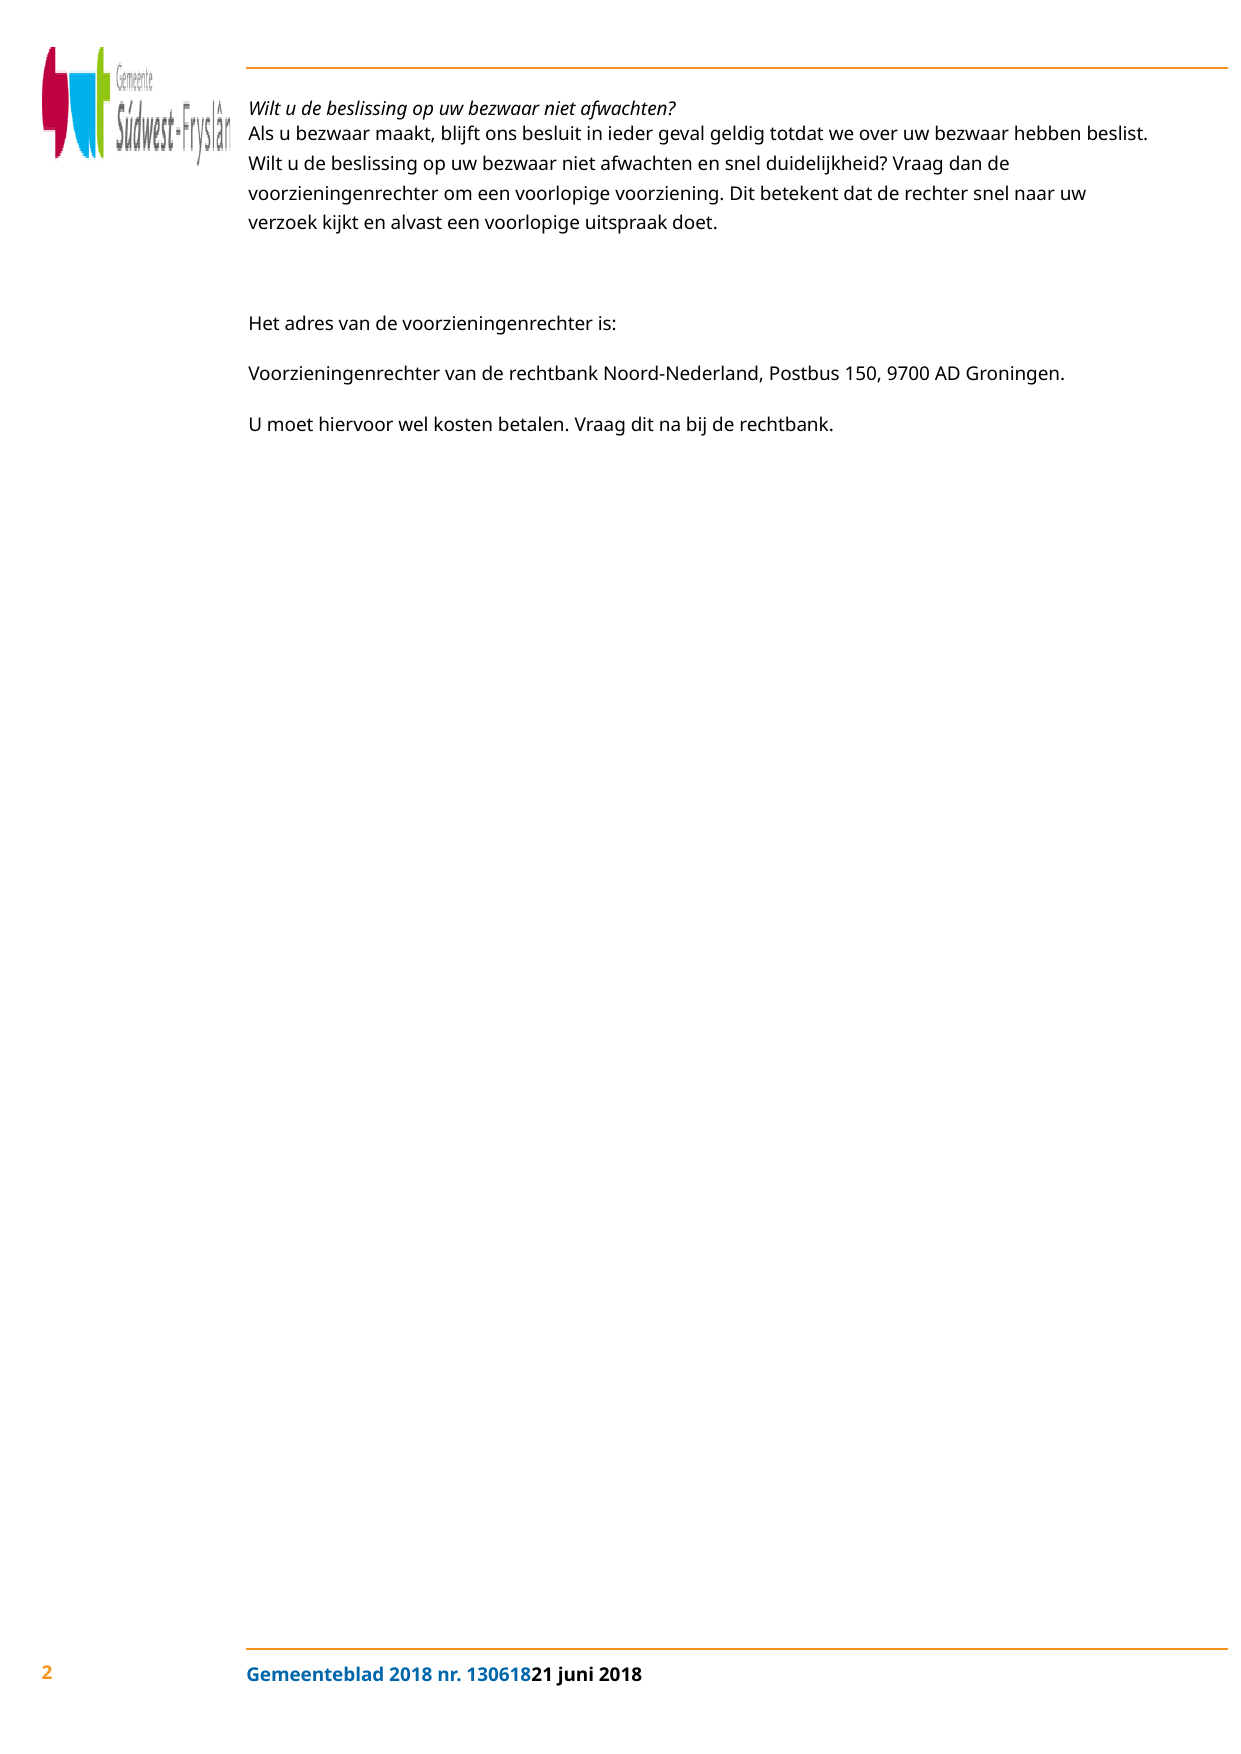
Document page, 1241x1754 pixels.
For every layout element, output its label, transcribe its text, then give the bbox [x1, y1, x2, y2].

text Wilt u de beslissing op uw bezwaar niet afwachten? [248, 95, 1152, 121]
text Voorzieningenrechter van de rechtbank Noord-Nederland, Postbus 150, 9700 AD Groningen. [248, 361, 1152, 386]
picture [41, 47, 231, 172]
text U moet hiervoor wel kosten betalen. Vraag dit na bij de rechtbank. [248, 411, 1152, 437]
text Als u bezwaar maakt, blijft ons besluit in ieder geval geldig totdat we over uw bezwaar hebben beslist. Wilt u de beslissing op uw bezwaar niet afwachten en snel duidelijkheid? Vraag dan de voorzieningenrechter om een voorlopige voorziening. Dit betekent dat de rechter snel naar uw verzoek kijkt en alvast een voorlopige uitspraak doet. [248, 121, 1152, 235]
text Het adres van de voorzieningenrechter is: [248, 310, 1152, 336]
